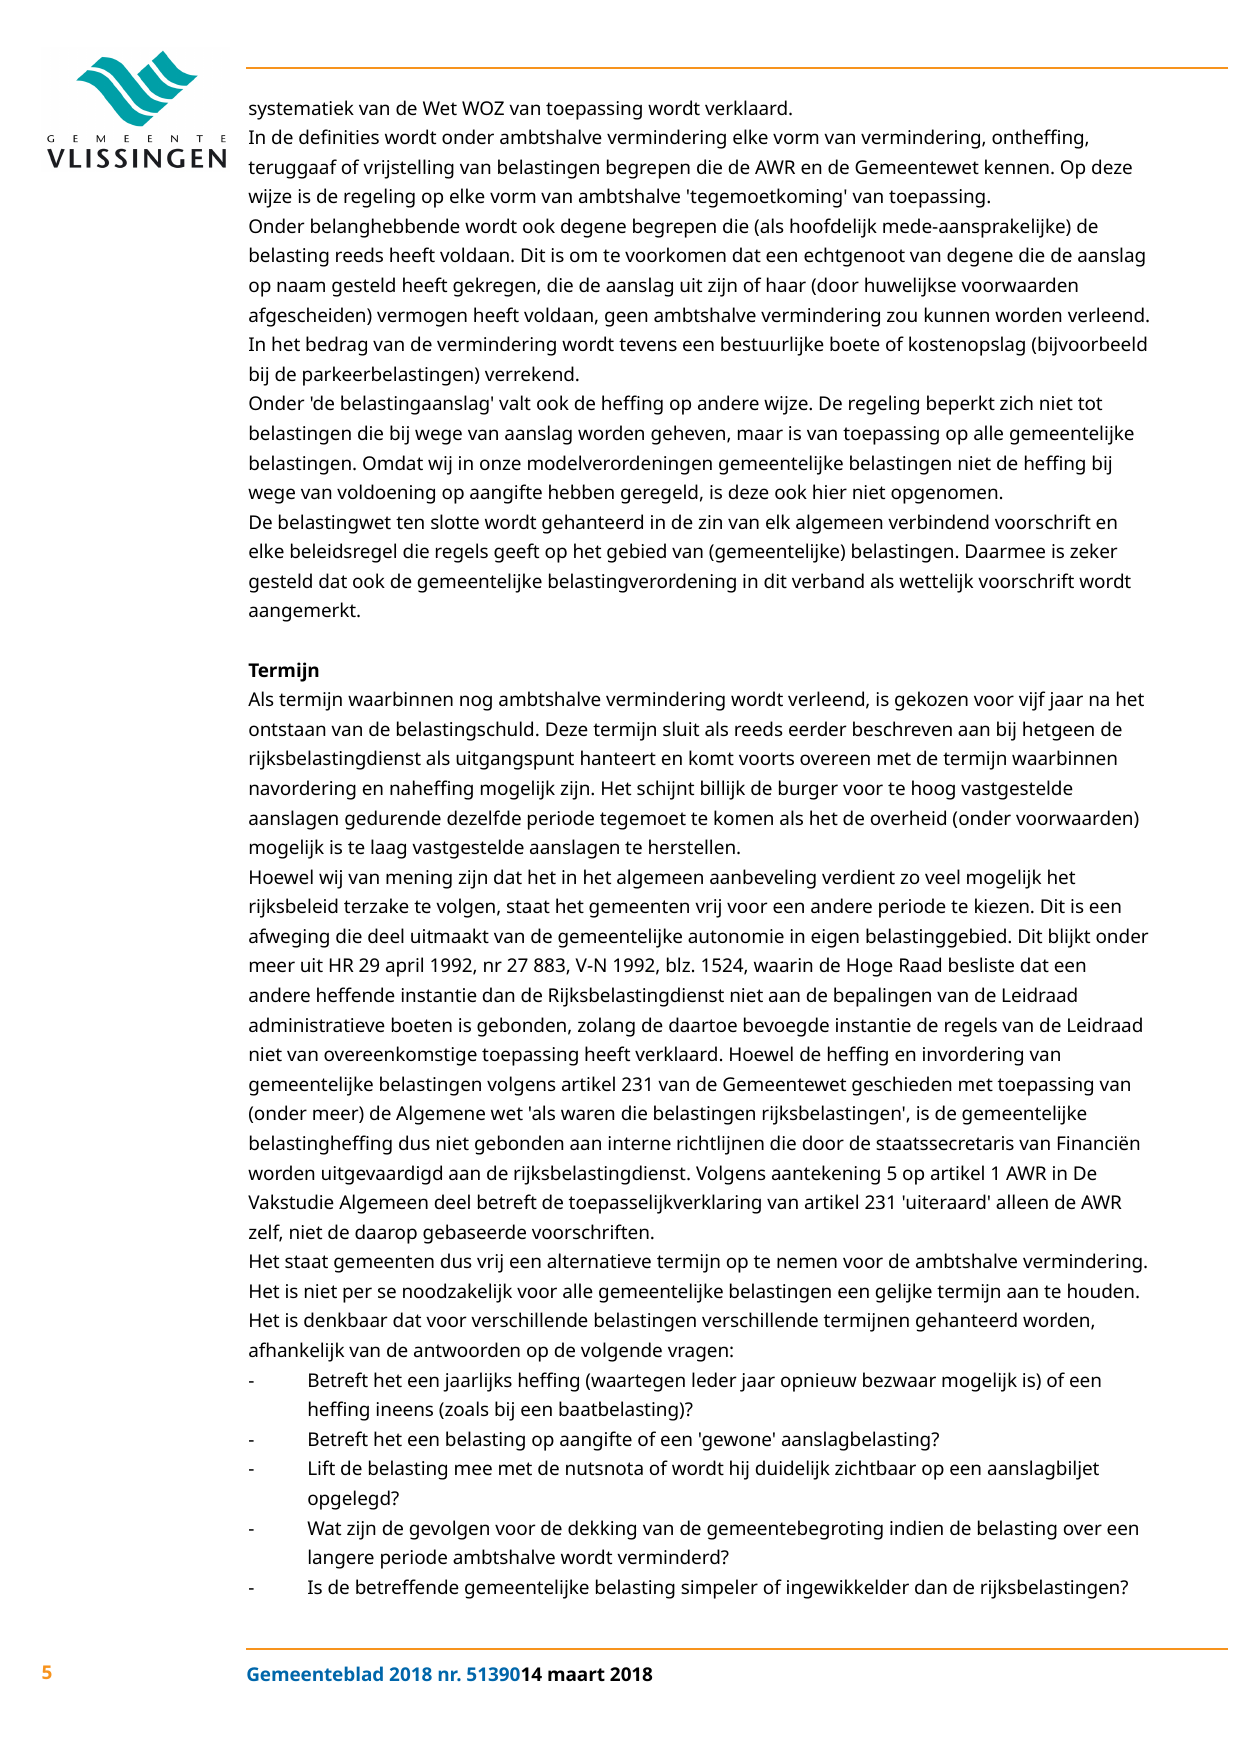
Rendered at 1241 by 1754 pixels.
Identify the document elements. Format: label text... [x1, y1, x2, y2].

text systematiek van de Wet WOZ van toepassing wordt verklaard. [248, 95, 1152, 121]
list Betreft het een jaarlijks heffing (waartegen leder jaar opnieuw bezwaar mogelijk is) of een heffing ineens (zoals bij een baatbelasting)? [248, 1367, 1152, 1422]
list Betreft het een belasting op aangifte of een 'gewone' aanslagbelasting? [248, 1426, 1152, 1452]
list Wat zijn de gevolgen voor de dekking van de gemeentebegroting indien de belasting over een langere periode ambtshalve wordt verminderd? [248, 1515, 1152, 1570]
text Onder belanghebbende wordt ook degene begrepen die (als hoofdelijk mede-aansprakelijke) de belasting reeds heeft voldaan. Dit is om te voorkomen dat een echtgenoot van degene die de aanslag op naam gesteld heeft gekregen, die de aanslag uit zijn of haar (door huwelijkse voorwaarden afgescheiden) vermogen heeft voldaan, geen ambtshalve vermindering zou kunnen worden verleend. [248, 213, 1152, 328]
list Lift de belasting mee met de nutsnota of wordt hij duidelijk zichtbaar op een aanslagbiljet opgelegd? [248, 1456, 1152, 1511]
text Als termijn waarbinnen nog ambtshalve vermindering wordt verleend, is gekozen voor vijf jaar na het ontstaan van de belastingschuld. Deze termijn sluit als reeds eerder beschreven aan bij hetgeen de rijksbelastingdienst als uitgangspunt hanteert en komt voorts overeen met de termijn waarbinnen navordering en naheffing mogelijk zijn. Het schijnt billijk de burger voor te hoog vastgestelde aanslagen gedurende dezelfde periode tegemoet te komen als het de overheid (onder voorwaarden) mogelijk is te laag vastgestelde aanslagen te herstellen. [248, 686, 1152, 860]
text Termijn [248, 657, 1152, 683]
text Onder 'de belastingaanslag' valt ook de heffing op andere wijze. De regeling beperkt zich niet tot belastingen die bij wege van aanslag worden geheven, maar is van toepassing op alle gemeentelijke belastingen. Omdat wij in onze modelverordeningen gemeentelijke belastingen niet de heffing bij wege van voldoening op aangifte hebben geregeld, is deze ook hier niet opgenomen. [248, 391, 1152, 505]
text In de definities wordt onder ambtshalve vermindering elke vorm van vermindering, ontheffing, teruggaaf of vrijstelling van belastingen begrepen die de AWR en de Gemeentewet kennen. Op deze wijze is de regeling op elke vorm van ambtshalve 'tegemoetkoming' van toepassing. [248, 124, 1152, 209]
text Het staat gemeenten dus vrij een alternatieve termijn op te nemen voor de ambtshalve vermindering. Het is niet per se noodzakelijk voor alle gemeentelijke belastingen een gelijke termijn aan te houden. Het is denkbaar dat voor verschillende belastingen verschillende termijnen gehanteerd worden, afhankelijk van de antwoorden op de volgende vragen: [248, 1248, 1152, 1363]
picture [41, 47, 231, 172]
text In het bedrag van de vermindering wordt tevens een bestuurlijke boete of kostenopslag (bijvoorbeeld bij de parkeerbelastingen) verrekend. [248, 331, 1152, 387]
text De belastingwet ten slotte wordt gehanteerd in de zin van elk algemeen verbindend voorschrift en elke beleidsregel die regels geeft op het gebied van (gemeentelijke) belastingen. Daarmee is zeker gesteld dat ook de gemeentelijke belastingverordening in dit verband als wettelijk voorschrift wordt aangemerkt. [248, 509, 1152, 623]
text Hoewel wij van mening zijn dat het in het algemeen aanbeveling verdient zo veel mogelijk het rijksbeleid terzake te volgen, staat het gemeenten vrij voor een andere periode te kiezen. Dit is een afweging die deel uitmaakt van de gemeentelijke autonomie in eigen belastinggebied. Dit blijkt onder meer uit HR 29 april 1992, nr 27 883, V-N 1992, blz. 1524, waarin de Hoge Raad besliste dat een andere heffende instantie dan de Rijksbelastingdienst niet aan de bepalingen van de Leidraad administratieve boeten is gebonden, zolang de daartoe bevoegde instantie de regels van de Leidraad niet van overeenkomstige toepassing heeft verklaard. Hoewel de heffing en invordering van gemeentelijke belastingen volgens artikel 231 van de Gemeentewet geschieden met toepassing van (onder meer) de Algemene wet 'als waren die belastingen rijksbelastingen', is de gemeentelijke belastingheffing dus niet gebonden aan interne richtlijnen die door de staatssecretaris van Financiën worden uitgevaardigd aan de rijksbelastingdienst. Volgens aantekening 5 op artikel 1 AWR in De Vakstudie Algemeen deel betreft de toepasselijkverklaring van artikel 231 'uiteraard' alleen de AWR zelf, niet de daarop gebaseerde voorschriften. [248, 864, 1152, 1245]
list Is de betreffende gemeentelijke belasting simpeler of ingewikkelder dan de rijksbelastingen? [248, 1574, 1152, 1600]
